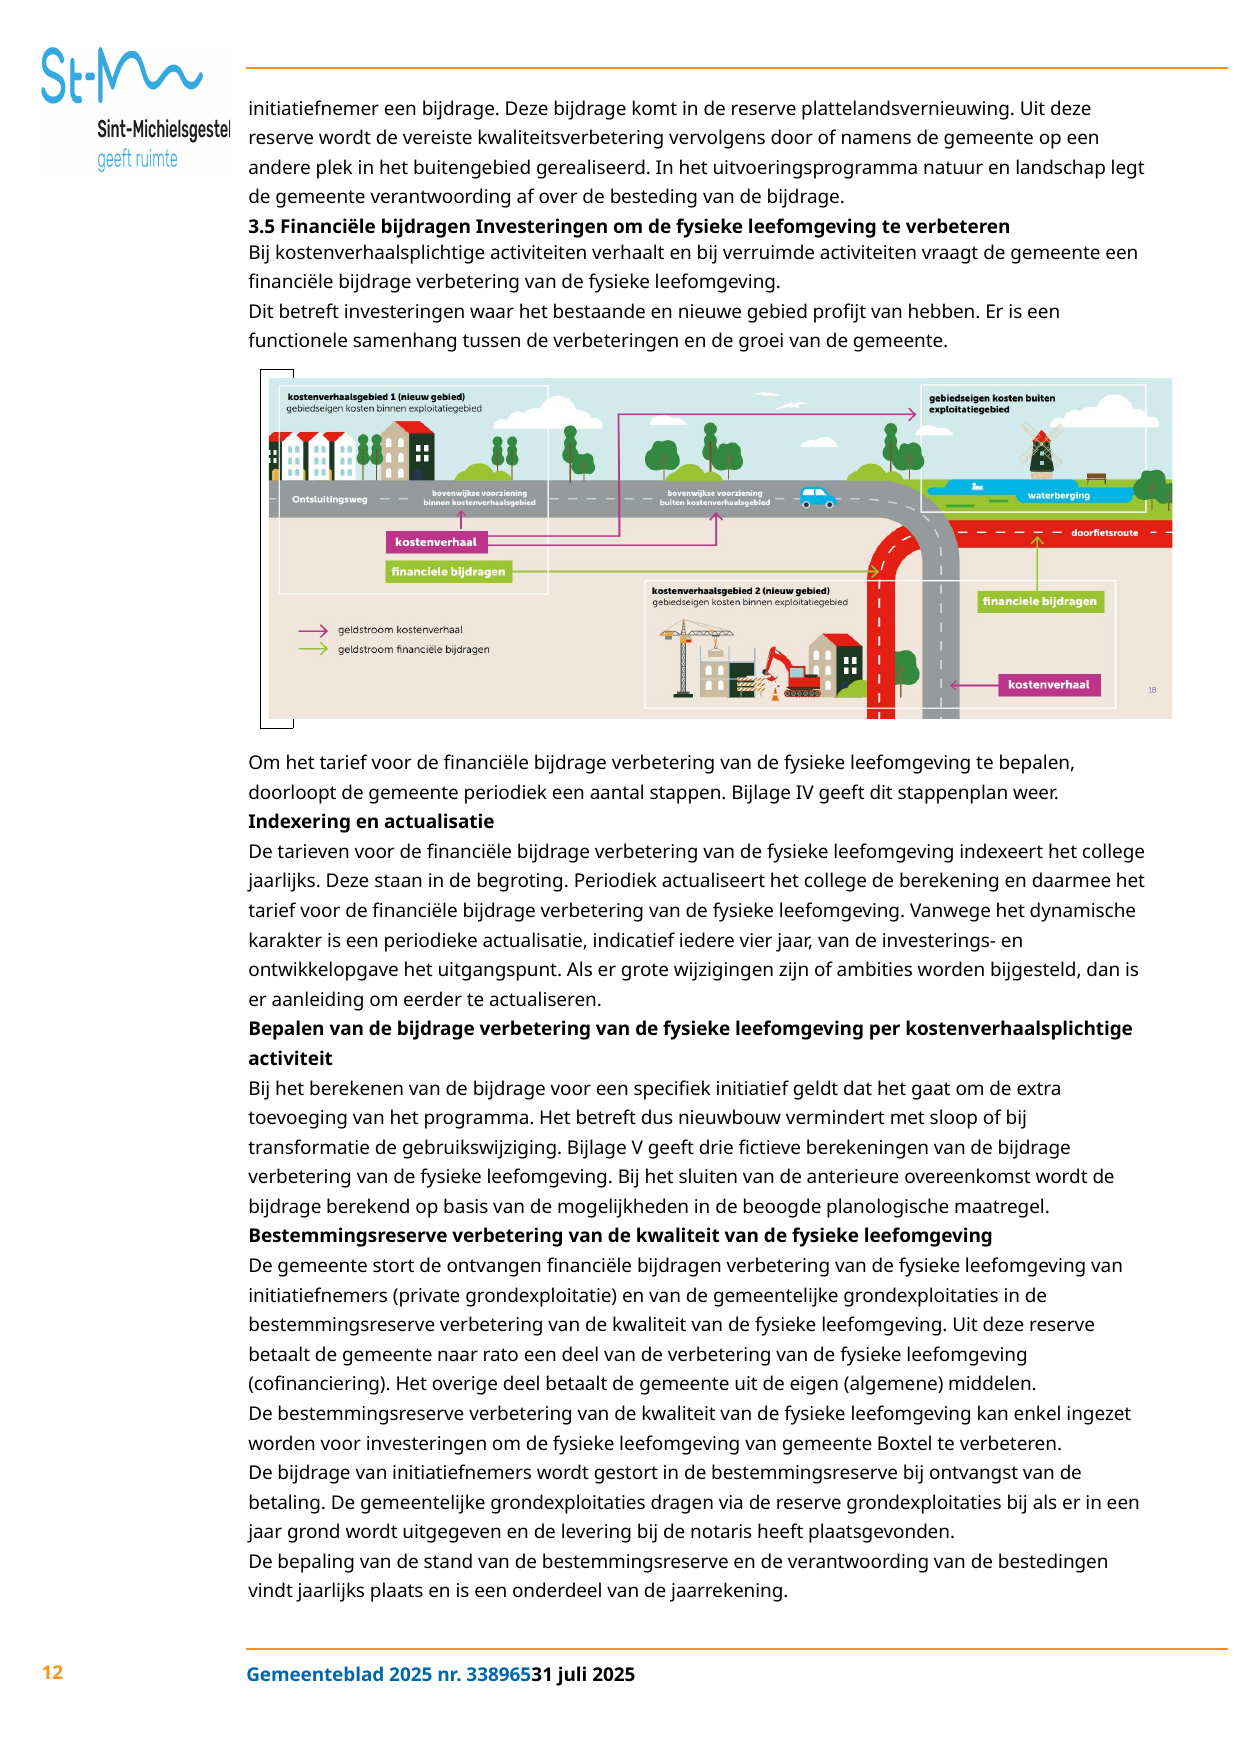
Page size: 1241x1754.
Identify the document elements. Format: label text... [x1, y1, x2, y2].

text Bestemmingsreserve verbetering van de kwaliteit van de fysieke leefomgeving [248, 1223, 1152, 1248]
text De gemeente stort de ontvangen financiële bijdragen verbetering van de fysieke leefomgeving van initiatiefnemers (private grondexploitatie) en van de gemeentelijke grondexploitaties in de bestemmingsreserve verbetering van de kwaliteit van de fysieke leefomgeving. Uit deze reserve betaalt de gemeente naar rato een deel van de verbetering van de fysieke leefomgeving (cofinanciering). Het overige deel betaalt de gemeente uit de eigen (algemene) middelen. [248, 1252, 1152, 1396]
text initiatiefnemer een bijdrage. Deze bijdrage komt in de reserve plattelandsvernieuwing. Uit deze reserve wordt de vereiste kwaliteitsverbetering vervolgens door of namens de gemeente op een andere plek in het buitengebied gerealiseerd. In het uitvoeringsprogramma natuur en landschap legt de gemeente verantwoording af over de besteding van de bijdrage. [248, 95, 1152, 209]
text Om het tarief voor de financiële bijdrage verbetering van de fysieke leefomgeving te bepalen, doorloopt de gemeente periodiek een aantal stappen. Bijlage IV geeft dit stappenplan weer. [248, 749, 1152, 804]
text 3.5 Financiële bijdragen Investeringen om de fysieke leefomgeving te verbeteren [248, 213, 1152, 239]
text Bij kostenverhaalsplichtige activiteiten verhaalt en bij verruimde activiteiten vraagt de gemeente een financiële bijdrage verbetering van de fysieke leefomgeving. [248, 239, 1152, 294]
picture [268, 378, 1173, 719]
text Indexering en actualisatie [248, 808, 1152, 834]
text Dit betreft investeringen waar het bestaande en nieuwe gebied profijt van hebben. Er is een functionele samenhang tussen de verbeteringen en de groei van de gemeente. [248, 298, 1152, 353]
picture [41, 47, 231, 172]
text De bijdrage van initiatiefnemers wordt gestort in de bestemmingsreserve bij ontvangst van de betaling. De gemeentelijke grondexploitaties dragen via de reserve grondexploitaties bij als er in een jaar grond wordt uitgegeven en de levering bij de notaris heeft plaatsgevonden. [248, 1459, 1152, 1544]
text De bepaling van de stand van de bestemmingsreserve en de verantwoording van de bestedingen vindt jaarlijks plaats en is een onderdeel van de jaarrekening. [248, 1548, 1152, 1603]
text De bestemmingsreserve verbetering van de kwaliteit van de fysieke leefomgeving kan enkel ingezet worden voor investeringen om de fysieke leefomgeving van gemeente Boxtel te verbeteren. [248, 1400, 1152, 1455]
text Bepalen van de bijdrage verbetering van de fysieke leefomgeving per kostenverhaalsplichtige activiteit [248, 1016, 1152, 1071]
text De tarieven voor de financiële bijdrage verbetering van de fysieke leefomgeving indexeert het college jaarlijks. Deze staan in de begroting. Periodiek actualiseert het college de berekening en daarmee het tarief voor de financiële bijdrage verbetering van de fysieke leefomgeving. Vanwege het dynamische karakter is een periodieke actualisatie, indicatief iedere vier jaar, van de investerings- en ontwikkelopgave het uitgangspunt. Als er grote wijzigingen zijn of ambities worden bijgesteld, dan is er aanleiding om eerder te actualiseren. [248, 838, 1152, 1012]
text Bij het berekenen van de bijdrage voor een specifiek initiatief geldt dat het gaat om de extra toevoeging van het programma. Het betreft dus nieuwbouw vermindert met sloop of bij transformatie de gebruikswijziging. Bijlage V geeft drie fictieve berekeningen van de bijdrage verbetering van de fysieke leefomgeving. Bij het sluiten van de anterieure overeenkomst wordt de bijdrage berekend op basis van de mogelijkheden in de beoogde planologische maatregel. [248, 1075, 1152, 1219]
